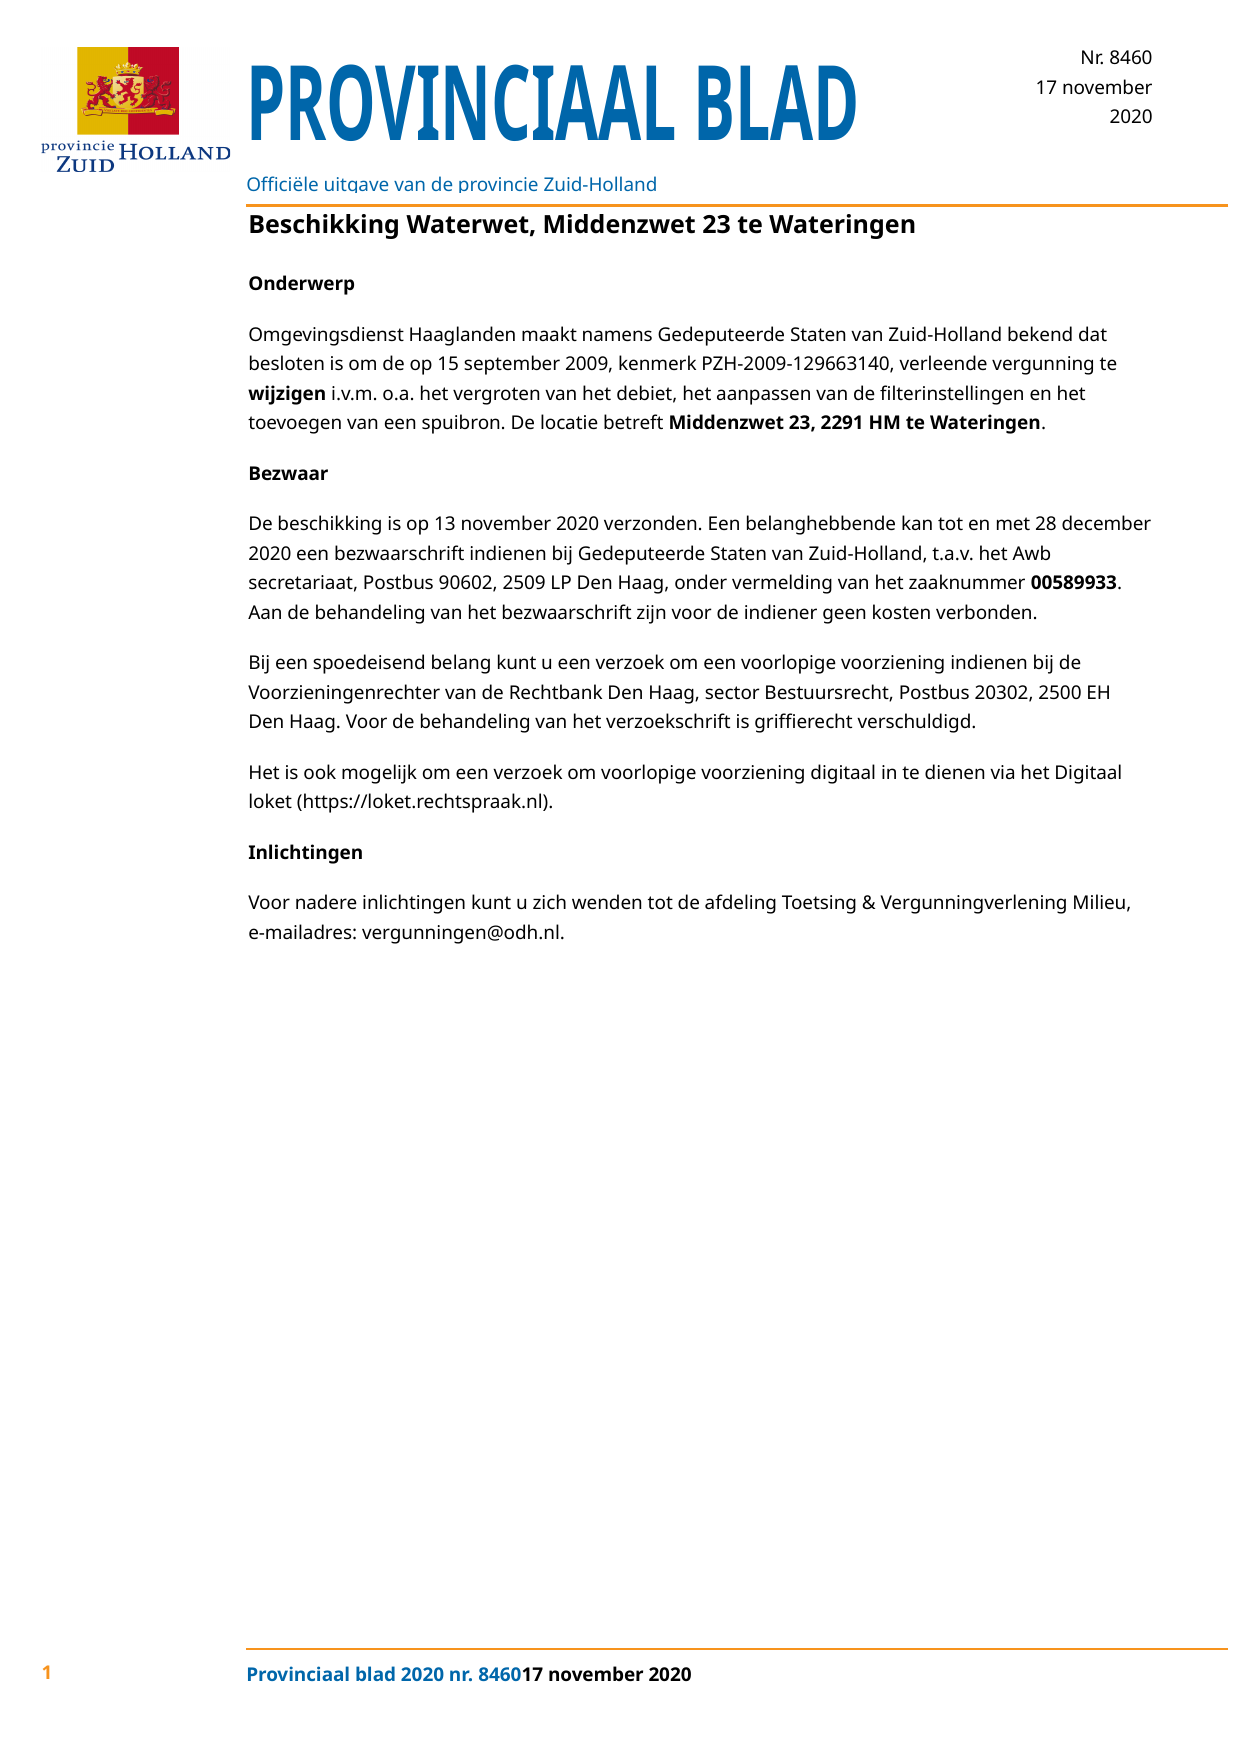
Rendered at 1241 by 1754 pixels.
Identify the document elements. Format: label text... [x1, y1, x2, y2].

text De beschikking is op 13 november 2020 verzonden. Een belanghebbende kan tot en met 28 december 2020 een bezwaarschrift indienen bij Gedeputeerde Staten van Zuid-Holland, t.a.v. het Awb secretariaat, Postbus 90602, 2509 LP Den Haag, onder vermelding van het zaaknummer 00589933. Aan de behandeling van het bezwaarschrift zijn voor de indiener geen kosten verbonden. [248, 510, 1152, 625]
text Het is ook mogelijk om een verzoek om voorlopige voorziening digitaal in te dienen via het Digitaal loket (https://loket.rechtspraak.nl). [248, 759, 1152, 814]
text Beschikking Waterwet, Middenzwet 23 te Wateringen [248, 207, 1152, 241]
text Inlichtingen [248, 839, 1152, 865]
text Voor nadere inlichtingen kunt u zich wenden tot de afdeling Toetsing & Vergunningverlening Milieu, e-mailadres: vergunningen@odh.nl. [248, 889, 1152, 945]
text Bij een spoedeisend belang kunt u een verzoek om een voorlopige voorziening indienen bij de Voorzieningenrechter van de Rechtbank Den Haag, sector Bestuursrecht, Postbus 20302, 2500 EH Den Haag. Voor de behandeling van het verzoekschrift is griffierecht verschuldigd. [248, 649, 1152, 734]
text Onderwerp [248, 270, 1152, 296]
picture [41, 47, 231, 172]
text Bezwaar [248, 460, 1152, 486]
text Omgevingsdienst Haaglanden maakt namens Gedeputeerde Staten van Zuid-Holland bekend dat besloten is om de op 15 september 2009, kenmerk PZH-2009-129663140, verleende vergunning te wijzigen i.v.m. o.a. het vergroten van het debiet, het aanpassen van de filterinstellingen en het toevoegen van een spuibron. De locatie betreft Middenzwet 23, 2291 HM te Wateringen. [248, 321, 1152, 435]
